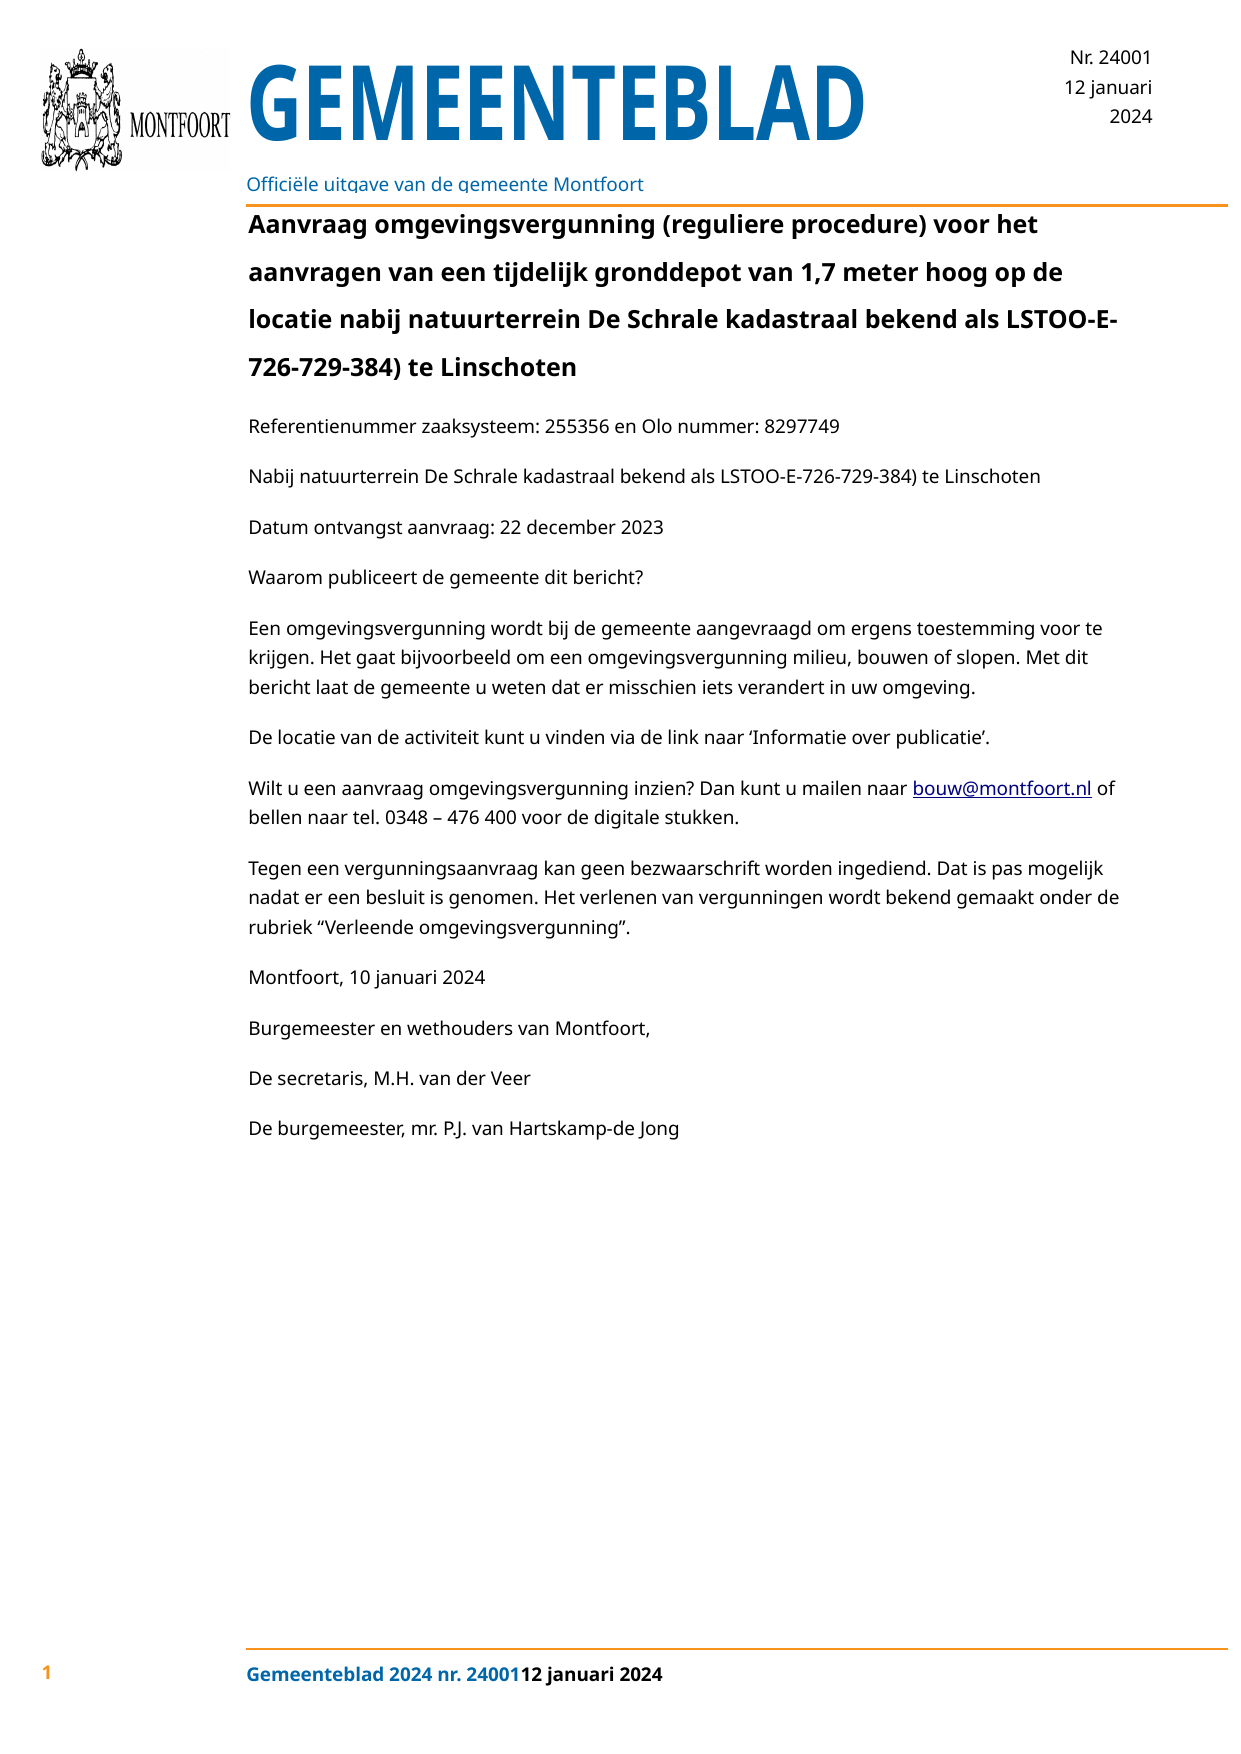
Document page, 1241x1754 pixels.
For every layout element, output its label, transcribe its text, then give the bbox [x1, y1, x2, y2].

text Een omgevingsvergunning wordt bij de gemeente aangevraagd om ergens toestemming voor te krijgen. Het gaat bijvoorbeeld om een omgevingsvergunning milieu, bouwen of slopen. Met dit bericht laat de gemeente u weten dat er misschien iets verandert in uw omgeving. [248, 615, 1152, 700]
text Aanvraag omgevingsvergunning (reguliere procedure) voor het aanvragen van een tijdelijk gronddepot van 1,7 meter hoog op de locatie nabij natuurterrein De Schrale kadastraal bekend als LSTOO-E-726-729-384) te Linschoten [248, 207, 1152, 384]
text Burgemeester en wethouders van Montfoort, [248, 1015, 1152, 1041]
text Tegen een vergunningsaanvraag kan geen bezwaarschrift worden ingediend. Dat is pas mogelijk nadat er een besluit is genomen. Het verlenen van vergunningen wordt bekend gemaakt onder de rubriek “Verleende omgevingsvergunning”. [248, 855, 1152, 940]
text Wilt u een aanvraag omgevingsvergunning inzien? Dan kunt u mailen naar bouw@montfoort.nl of bellen naar tel. 0348 – 476 400 voor de digitale stukken. [248, 775, 1152, 830]
text De locatie van de activiteit kunt u vinden via de link naar ‘Informatie over publicatie’. [248, 724, 1152, 750]
text De secretaris, M.H. van der Veer [248, 1065, 1152, 1091]
text De burgemeester, mr. P.J. van Hartskamp-de Jong [248, 1116, 1152, 1141]
text Datum ontvangst aanvraag: 22 december 2023 [248, 514, 1152, 540]
text Montfoort, 10 januari 2024 [248, 964, 1152, 990]
text Waarom publiceert de gemeente dit bericht? [248, 564, 1152, 590]
text Referentienummer zaaksysteem: 255356 en Olo nummer: 8297749 [248, 413, 1152, 439]
picture [41, 47, 231, 172]
text Nabij natuurterrein De Schrale kadastraal bekend als LSTOO-E-726-729-384) te Linschoten [248, 463, 1152, 489]
